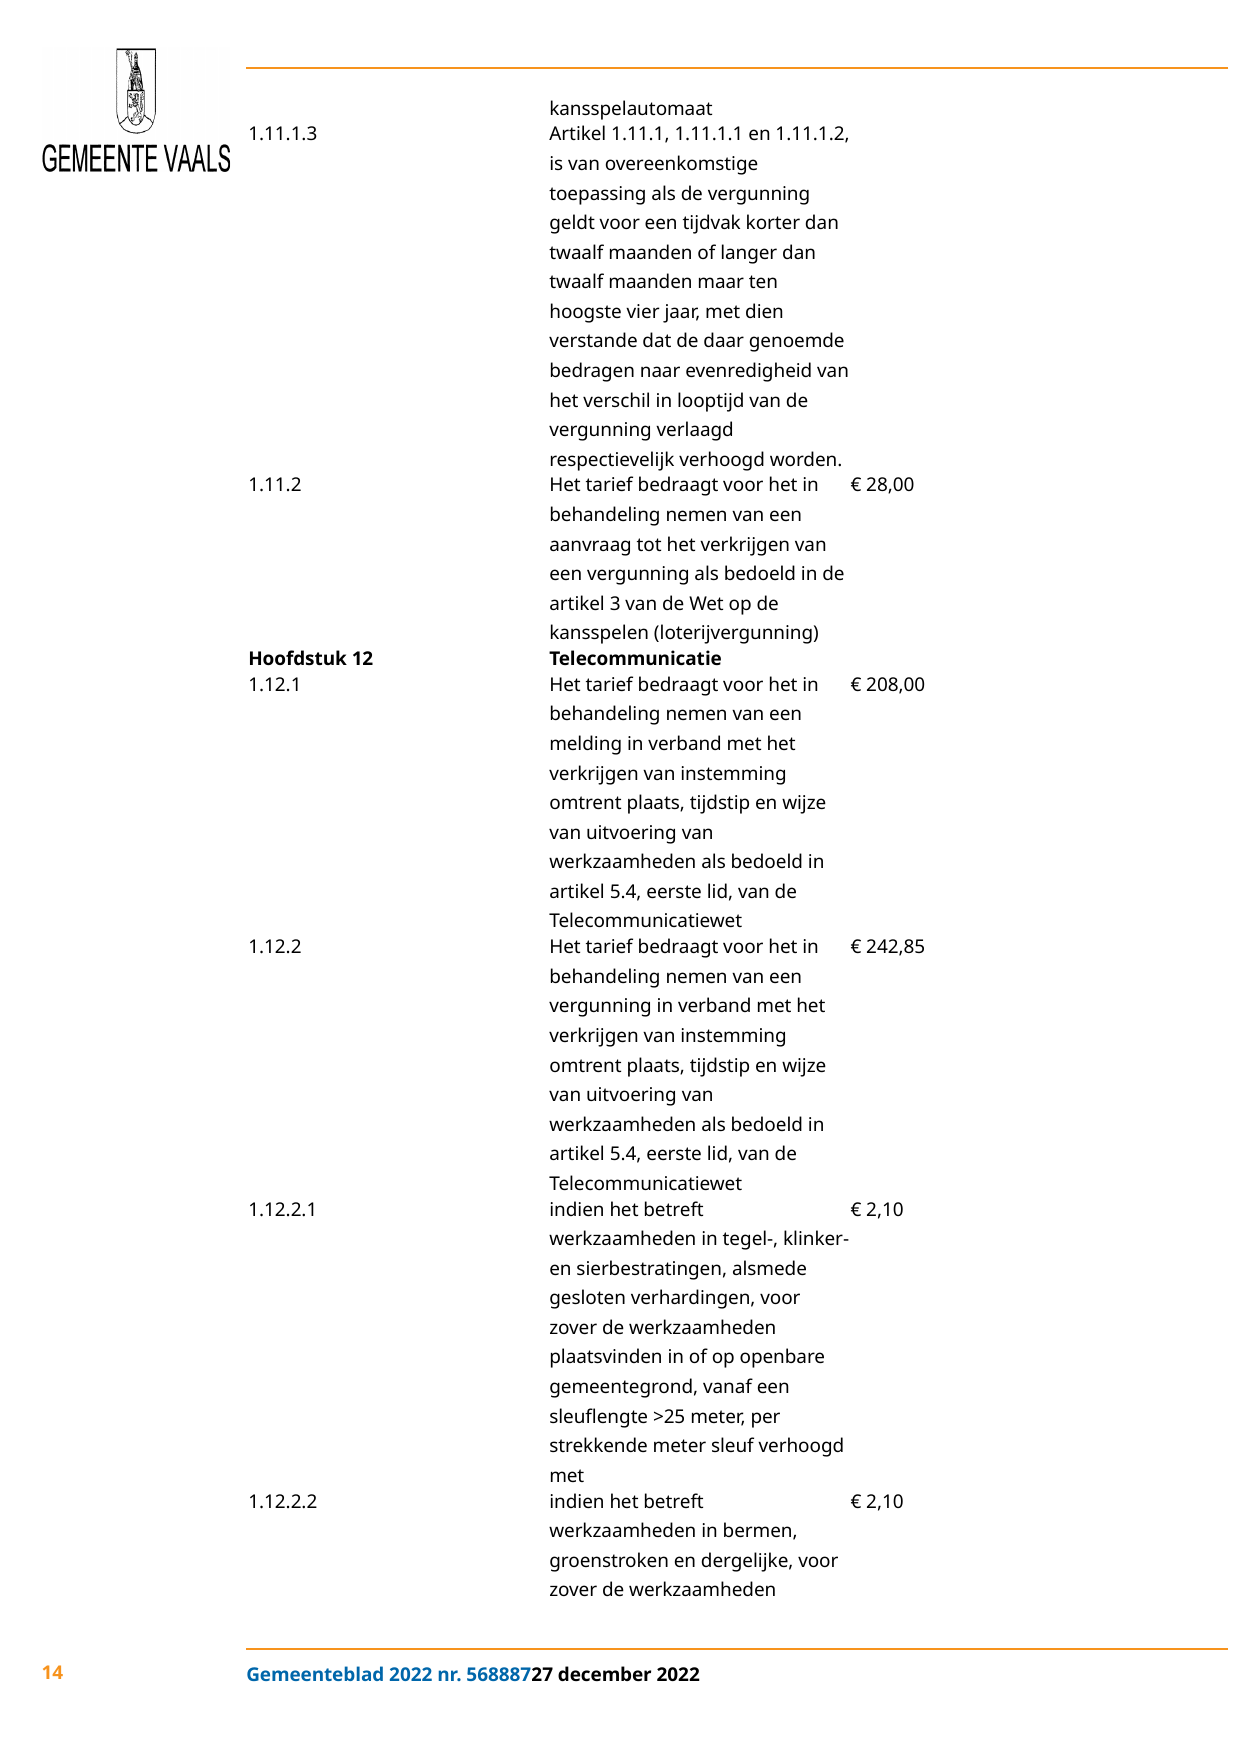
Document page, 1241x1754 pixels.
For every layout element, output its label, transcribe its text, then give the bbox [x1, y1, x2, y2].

table_cell 1.12.2.1 [248, 1196, 549, 1488]
table_cell 1.12.1 [248, 671, 549, 933]
picture [41, 47, 231, 172]
table_cell [850, 95, 1152, 121]
table_cell indien het betreft werkzaamheden in tegel-, klinker- en sierbestratingen, alsmede gesloten verhardingen, voor zover de werkzaamheden plaatsvinden in of op openbare gemeentegrond, vanaf een sleuflengte >25 meter, per strekkende meter sleuf verhoogd met [549, 1196, 850, 1488]
table_cell 1.12.2.2 [248, 1488, 549, 1602]
table_cell [850, 645, 1152, 671]
table_cell Het tarief bedraagt voor het in behandeling nemen van een melding in verband met het verkrijgen van instemming omtrent plaats, tijdstip en wijze van uitvoering van werkzaamheden als bedoeld in artikel 5.4, eerste lid, van de Telecommunicatiewet [549, 671, 850, 933]
table_cell € 2,10 [850, 1488, 1152, 1602]
table_cell € 28,00 [850, 472, 1152, 645]
table_cell Het tarief bedraagt voor het in behandeling nemen van een vergunning in verband met het verkrijgen van instemming omtrent plaats, tijdstip en wijze van uitvoering van werkzaamheden als bedoeld in artikel 5.4, eerste lid, van de Telecommunicatiewet [549, 934, 850, 1196]
table_cell Artikel 1.11.1, 1.11.1.1 en 1.11.1.2, is van overeenkomstige toepassing als de vergunning geldt voor een tijdvak korter dan twaalf maanden of langer dan twaalf maanden maar ten hoogste vier jaar, met dien verstande dat de daar genoemde bedragen naar evenredigheid van het verschil in looptijd van de vergunning verlaagd respectievelijk verhoogd worden. [549, 121, 850, 472]
table_cell Telecommunicatie [549, 645, 850, 671]
table_cell indien het betreft werkzaamheden in bermen, groenstroken en dergelijke, voor zover de werkzaamheden [549, 1488, 850, 1602]
table_cell [248, 95, 549, 121]
table_cell 1.11.2 [248, 472, 549, 645]
table_cell Het tarief bedraagt voor het in behandeling nemen van een aanvraag tot het verkrijgen van een vergunning als bedoeld in de artikel 3 van de Wet op de kansspelen (loterijvergunning) [549, 472, 850, 645]
table_cell kansspelautomaat [549, 95, 850, 121]
table_cell € 2,10 [850, 1196, 1152, 1488]
table_cell Hoofdstuk 12 [248, 645, 549, 671]
table_cell 1.12.2 [248, 934, 549, 1196]
table_cell € 242,85 [850, 934, 1152, 1196]
table_cell 1.11.1.3 [248, 121, 549, 472]
table_cell [850, 121, 1152, 472]
table_cell € 208,00 [850, 671, 1152, 933]
